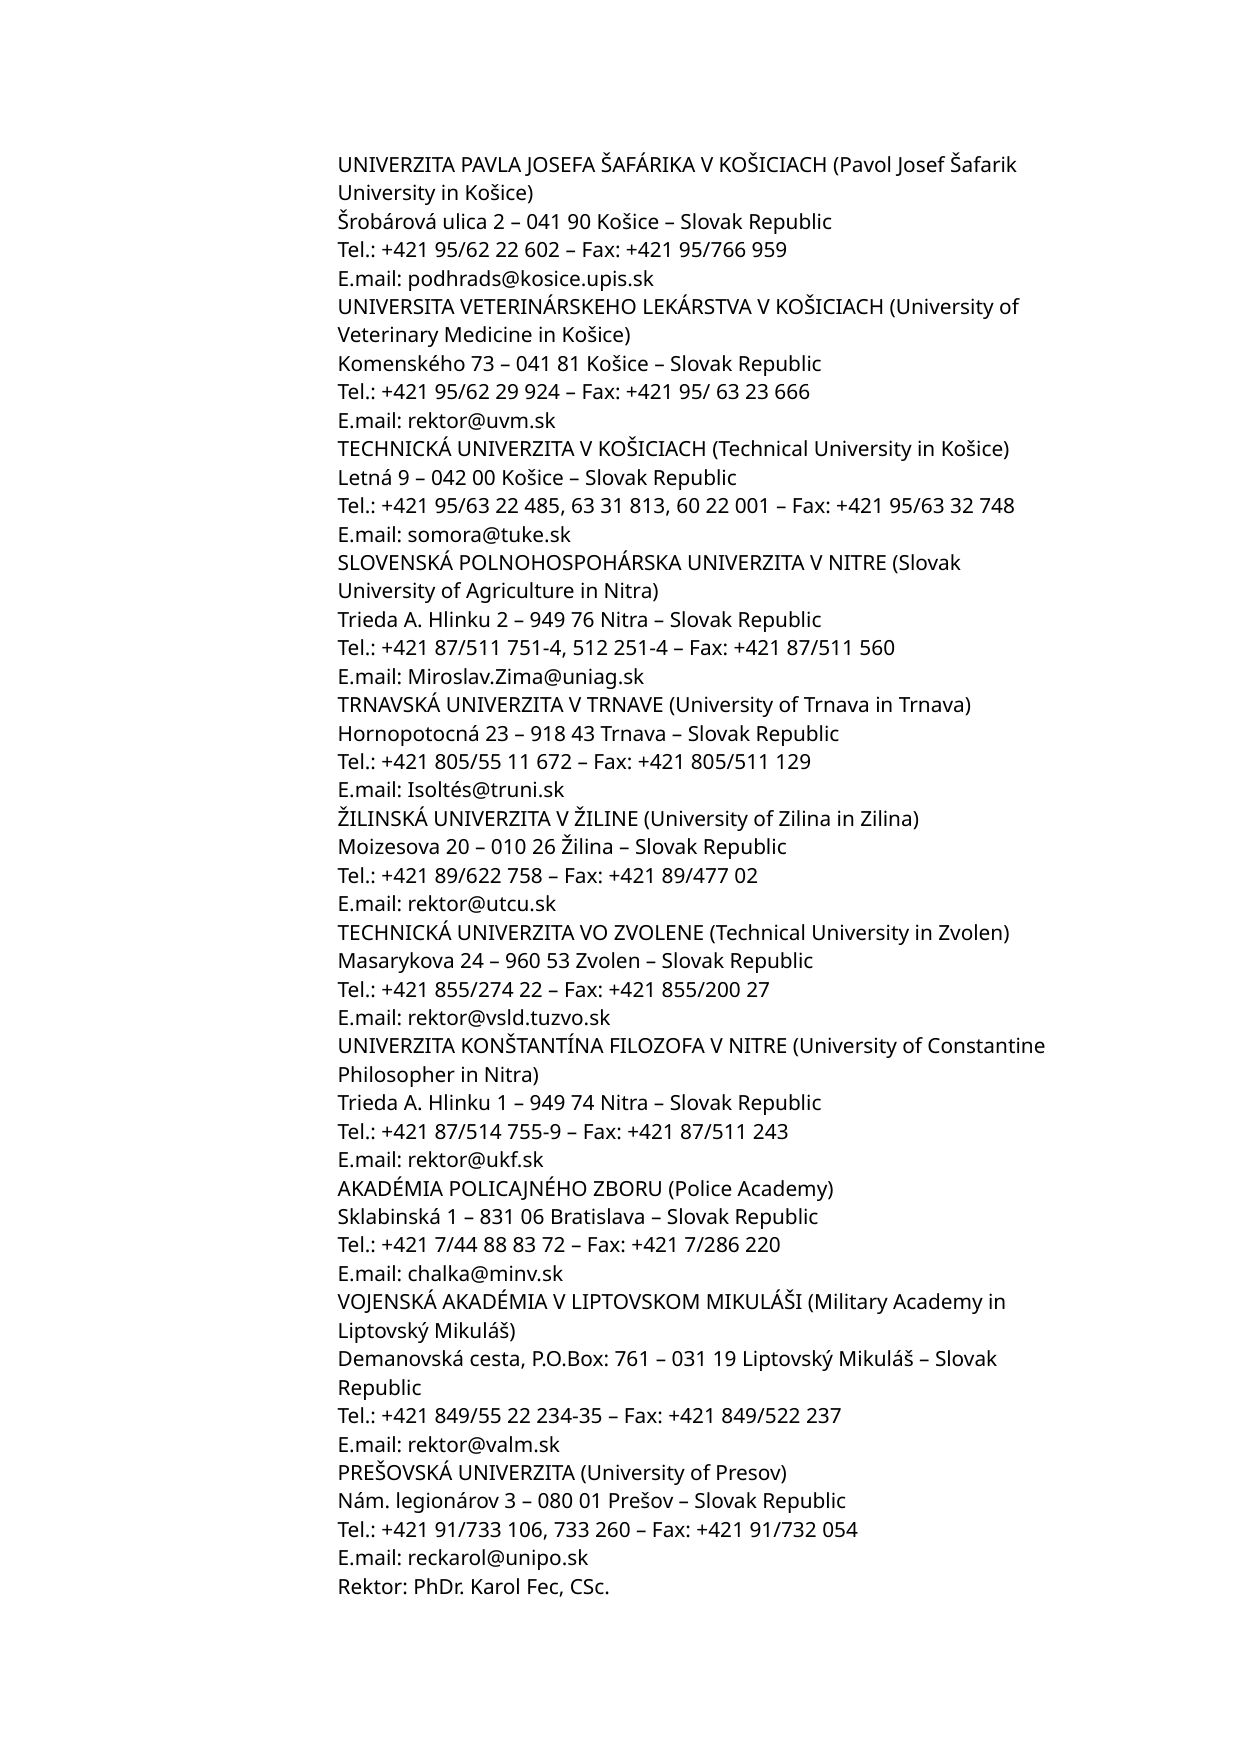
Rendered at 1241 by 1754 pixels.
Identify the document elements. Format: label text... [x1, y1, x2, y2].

list E.mail: somora@tuke.sk [262, 520, 1053, 548]
list E.mail: rektor@uvm.sk [262, 406, 1053, 434]
list TRNAVSKÁ UNIVERZITA V TRNAVE (University of Trnava in Trnava) [262, 690, 1053, 719]
list UNIVERSITA VETERINÁRSKEHO LEKÁRSTVA V KOŠICIACH (University of Veterinary Medicine in Košice) [262, 292, 1053, 349]
list ŽILINSKÁ UNIVERZITA V ŽILINE (University of Zilina in Zilina) [262, 804, 1053, 832]
list E.mail: Isoltés@truni.sk [262, 776, 1053, 804]
list Tel.: +421 95/62 29 924 – Fax: +421 95/ 63 23 666 [262, 377, 1053, 406]
list Tel.: +421 87/514 755-9 – Fax: +421 87/511 243 [262, 1117, 1053, 1145]
list UNIVERZITA KONŠTANTÍNA FILOZOFA V NITRE (University of Constantine Philosopher in Nitra) [262, 1032, 1053, 1088]
list E.mail: reckarol@unipo.sk [262, 1543, 1053, 1572]
list E.mail: chalka@minv.sk [262, 1259, 1053, 1287]
list Tel.: +421 87/511 751-4, 512 251-4 – Fax: +421 87/511 560 [262, 633, 1053, 662]
list Tel.: +421 7/44 88 83 72 – Fax: +421 7/286 220 [262, 1231, 1053, 1259]
list E.mail: rektor@utcu.sk [262, 889, 1053, 918]
list Moizesova 20 – 010 26 Žilina – Slovak Republic [262, 832, 1053, 861]
list Rektor: PhDr. Karol Fec, CSc. [262, 1572, 1053, 1600]
list SLOVENSKÁ POLNOHOSPOHÁRSKA UNIVERZITA V NITRE (Slovak University of Agriculture in Nitra) [262, 548, 1053, 605]
list E.mail: rektor@ukf.sk [262, 1145, 1053, 1174]
list E.mail: rektor@vsld.tuzvo.sk [262, 1003, 1053, 1032]
list Hornopotocná 23 – 918 43 Trnava – Slovak Republic [262, 719, 1053, 747]
list Tel.: +421 91/733 106, 733 260 – Fax: +421 91/732 054 [262, 1515, 1053, 1543]
list TECHNICKÁ UNIVERZITA VO ZVOLENE (Technical University in Zvolen) [262, 918, 1053, 946]
list TECHNICKÁ UNIVERZITA V KOŠICIACH (Technical University in Košice) [262, 434, 1053, 463]
list UNIVERZITA PAVLA JOSEFA ŠAFÁRIKA V KOŠICIACH (Pavol Josef Šafarik University in Košice) [262, 150, 1053, 207]
list VOJENSKÁ AKADÉMIA V LIPTOVSKOM MIKULÁŠI (Military Academy in Liptovský Mikuláš) [262, 1287, 1053, 1344]
list Komenského 73 – 041 81 Košice – Slovak Republic [262, 349, 1053, 377]
list Tel.: +421 805/55 11 672 – Fax: +421 805/511 129 [262, 747, 1053, 776]
list Demanovská cesta, P.O.Box: 761 – 031 19 Liptovský Mikuláš – Slovak Republic [262, 1344, 1053, 1401]
list Tel.: +421 855/274 22 – Fax: +421 855/200 27 [262, 975, 1053, 1003]
list AKADÉMIA POLICAJNÉHO ZBORU (Police Academy) [262, 1174, 1053, 1202]
list Sklabinská 1 – 831 06 Bratislava – Slovak Republic [262, 1202, 1053, 1231]
list PREŠOVSKÁ UNIVERZITA (University of Presov) [262, 1458, 1053, 1487]
list Tel.: +421 95/62 22 602 – Fax: +421 95/766 959 [262, 235, 1053, 264]
list Trieda A. Hlinku 1 – 949 74 Nitra – Slovak Republic [262, 1088, 1053, 1117]
list Šrobárová ulica 2 – 041 90 Košice – Slovak Republic [262, 207, 1053, 235]
list Tel.: +421 95/63 22 485, 63 31 813, 60 22 001 – Fax: +421 95/63 32 748 [262, 491, 1053, 520]
list Letná 9 – 042 00 Košice – Slovak Republic [262, 463, 1053, 491]
list Masarykova 24 – 960 53 Zvolen – Slovak Republic [262, 946, 1053, 975]
list E.mail: podhrads@kosice.upis.sk [262, 264, 1053, 292]
list Tel.: +421 849/55 22 234-35 – Fax: +421 849/522 237 [262, 1401, 1053, 1430]
list E.mail: rektor@valm.sk [262, 1430, 1053, 1458]
list Nám. legionárov 3 – 080 01 Prešov – Slovak Republic [262, 1487, 1053, 1515]
list Tel.: +421 89/622 758 – Fax: +421 89/477 02 [262, 861, 1053, 889]
list Trieda A. Hlinku 2 – 949 76 Nitra – Slovak Republic [262, 605, 1053, 633]
list E.mail: Miroslav.Zima@uniag.sk [262, 662, 1053, 690]
